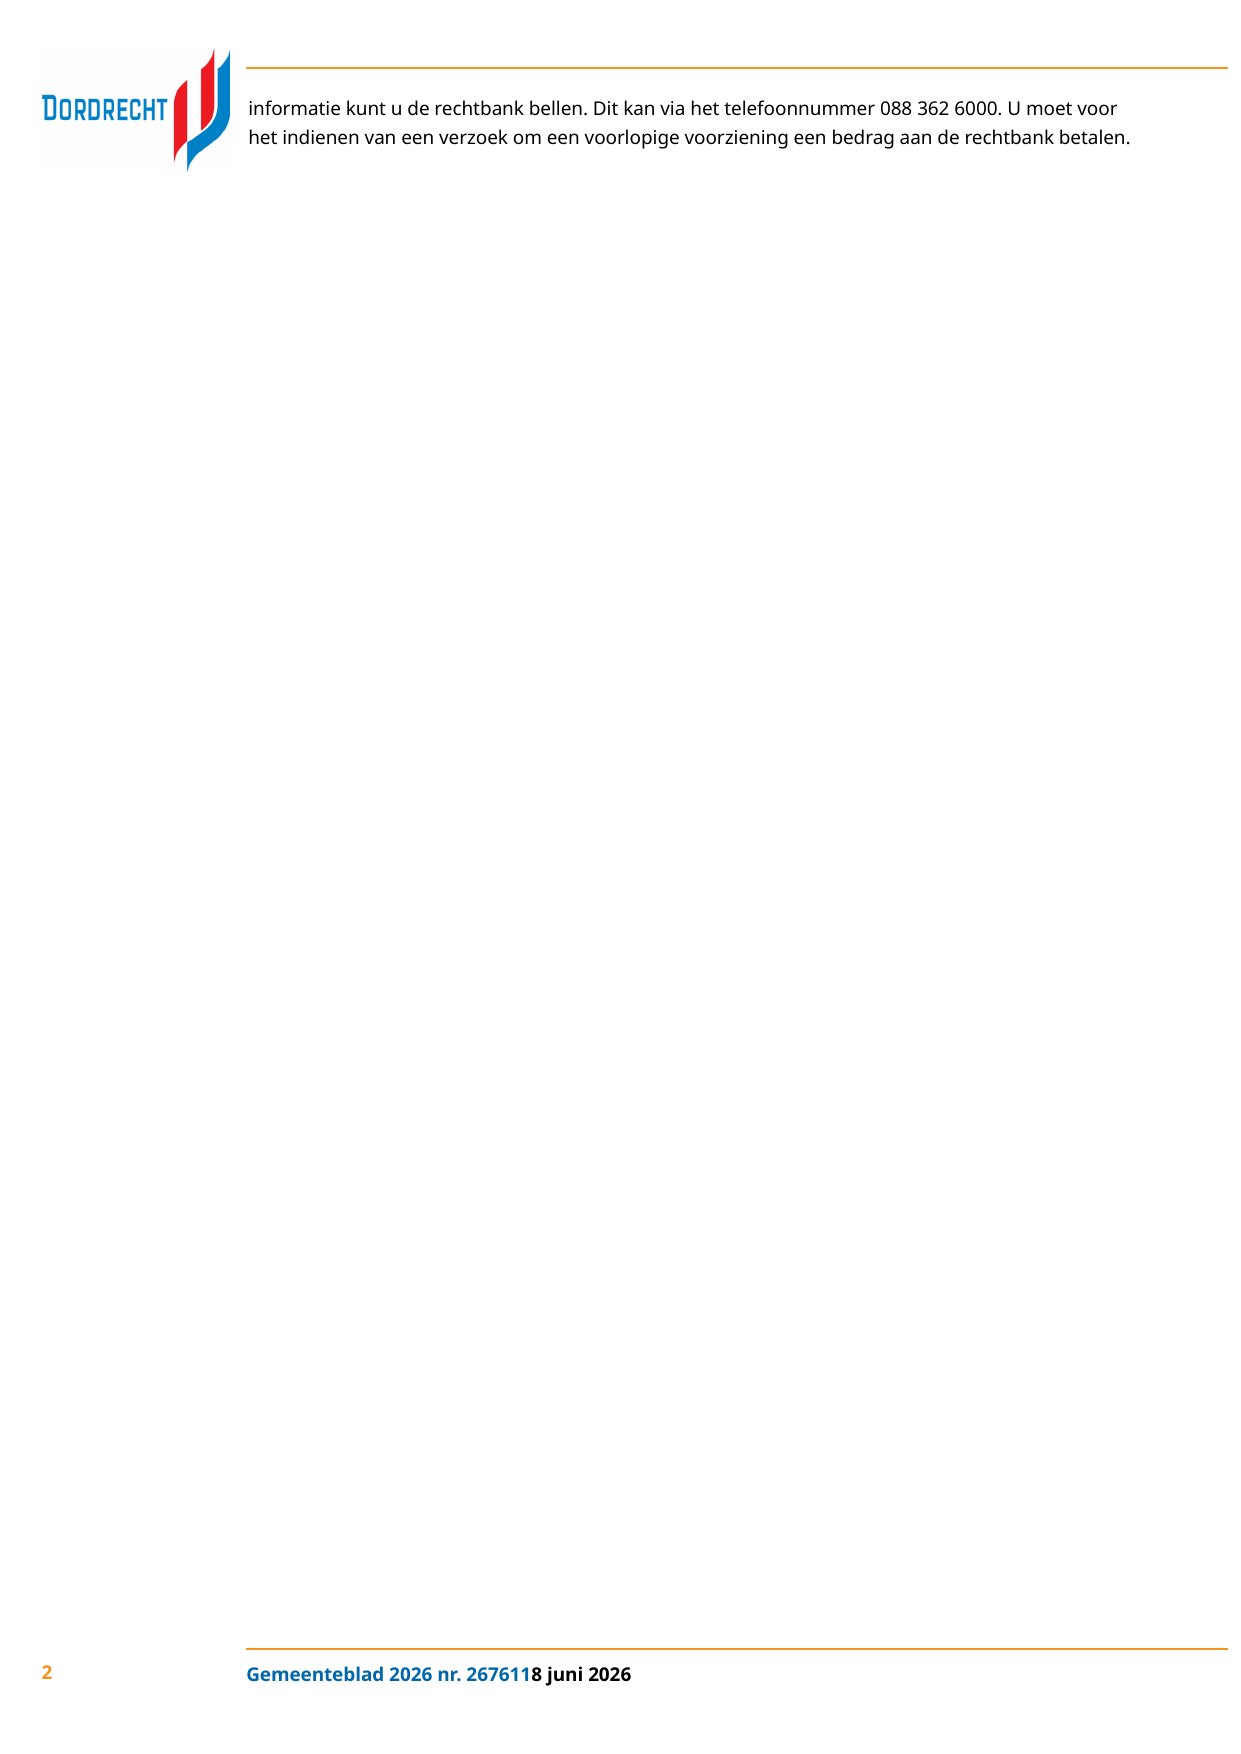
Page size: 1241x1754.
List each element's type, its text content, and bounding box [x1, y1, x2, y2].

text informatie kunt u de rechtbank bellen. Dit kan via het telefoonnummer 088 362 6000. U moet voor het indienen van een verzoek om een voorlopige voorziening een bedrag aan de rechtbank betalen. [248, 95, 1152, 150]
picture [41, 47, 231, 172]
